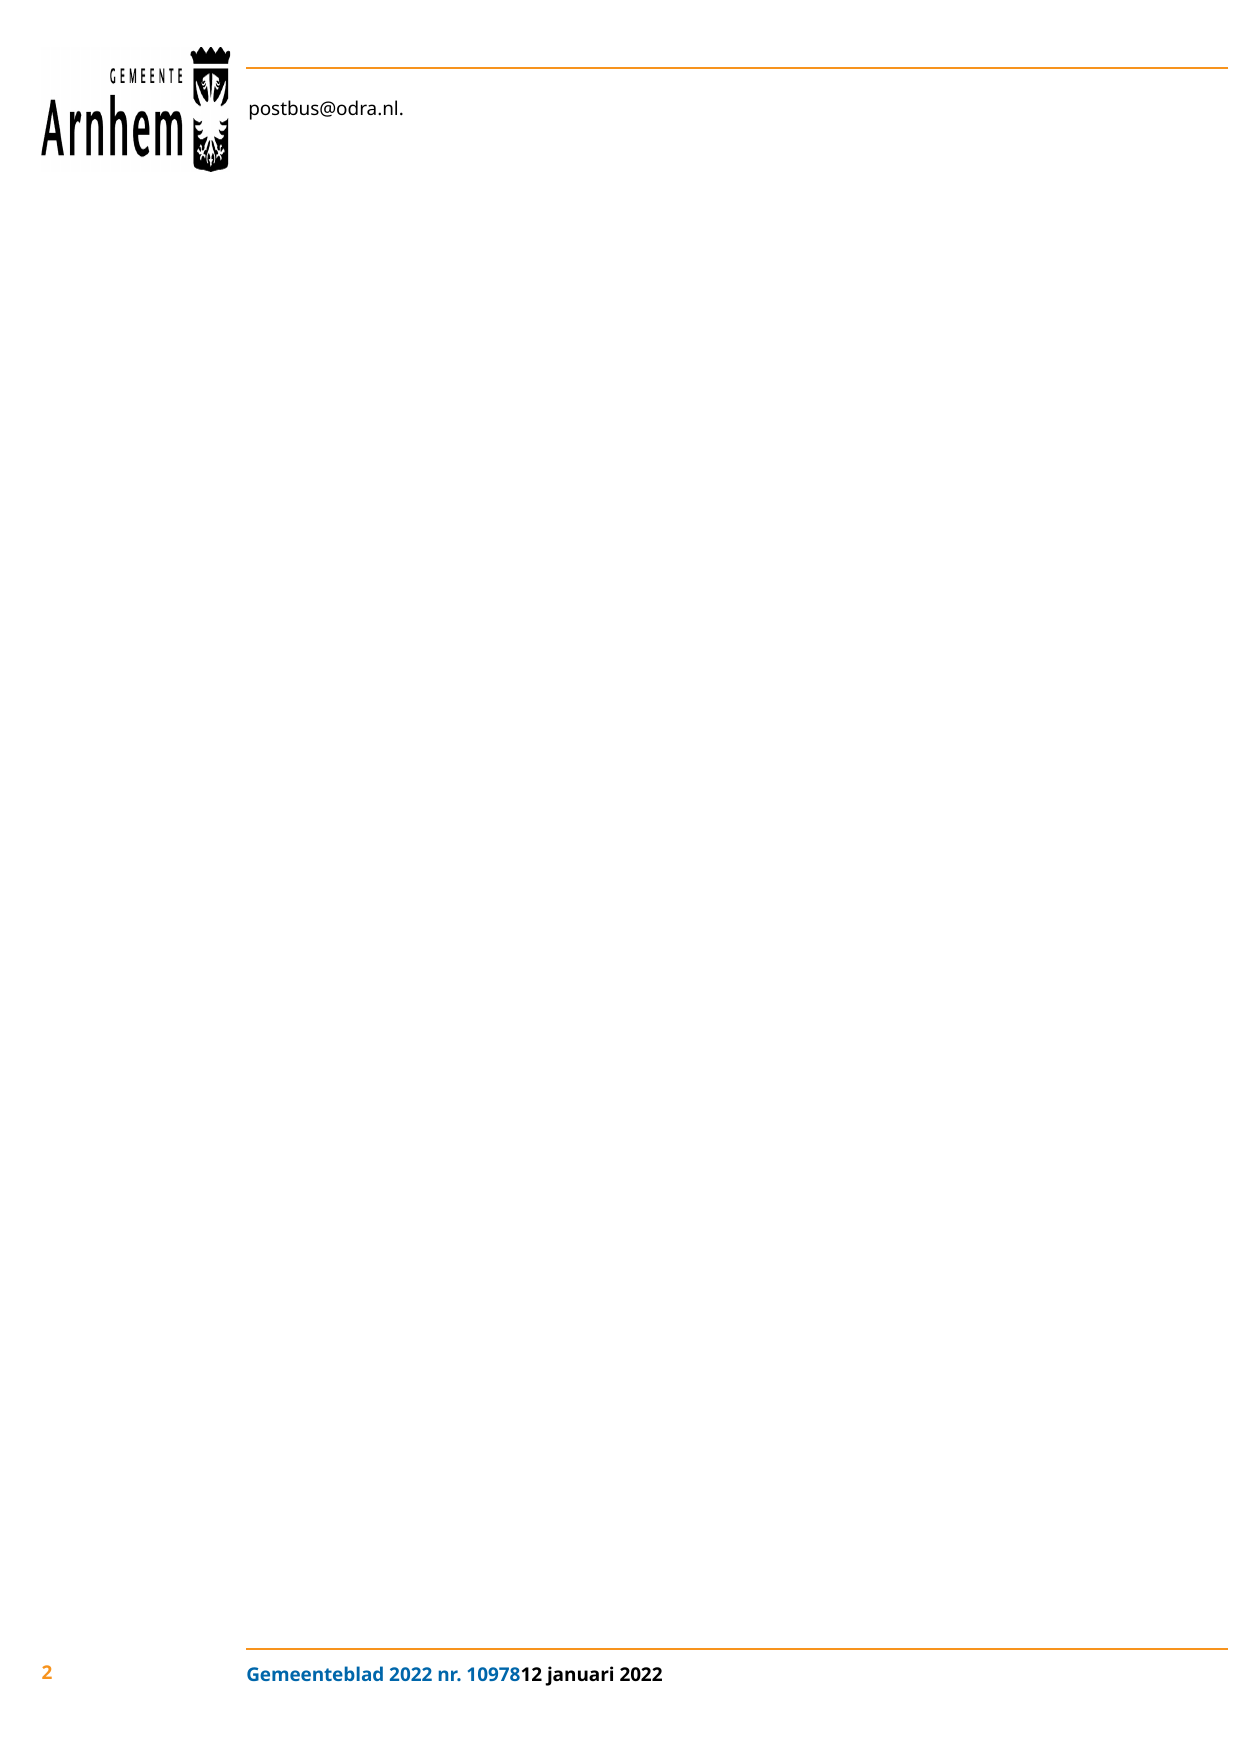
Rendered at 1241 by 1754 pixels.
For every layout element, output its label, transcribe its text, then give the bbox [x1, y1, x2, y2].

text postbus@odra.nl. [248, 95, 1152, 121]
picture [41, 47, 231, 172]
